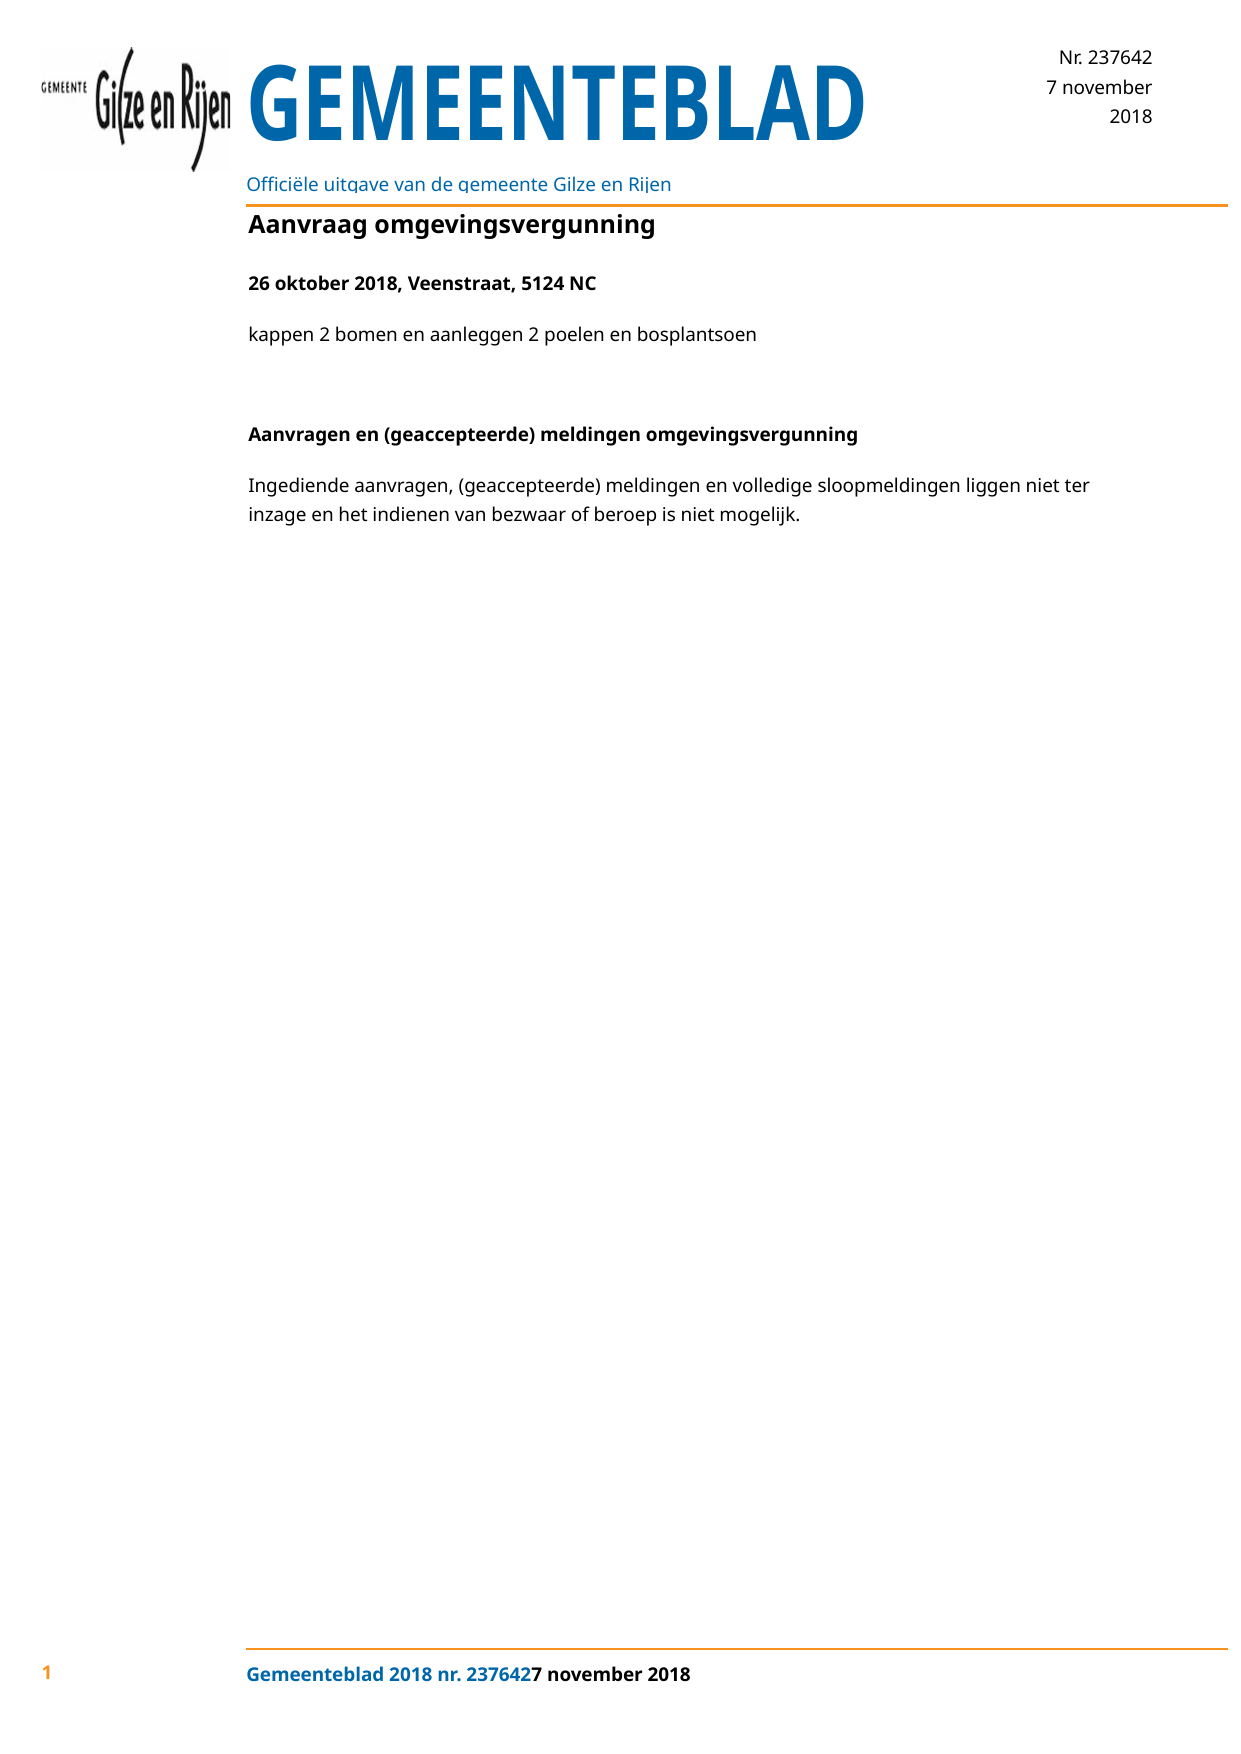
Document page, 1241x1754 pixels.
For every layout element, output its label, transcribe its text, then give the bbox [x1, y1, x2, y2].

picture [41, 47, 231, 172]
text Aanvraag omgevingsvergunning [248, 207, 1152, 241]
text kappen 2 bomen en aanleggen 2 poelen en bosplantsoen [248, 321, 1152, 346]
text 26 oktober 2018, Veenstraat, 5124 NC [248, 270, 1152, 296]
text Aanvragen en (geaccepteerde) meldingen omgevingsvergunning [248, 422, 1152, 447]
text Ingediende aanvragen, (geaccepteerde) meldingen en volledige sloopmeldingen liggen niet ter inzage en het indienen van bezwaar of beroep is niet mogelijk. [248, 472, 1152, 527]
